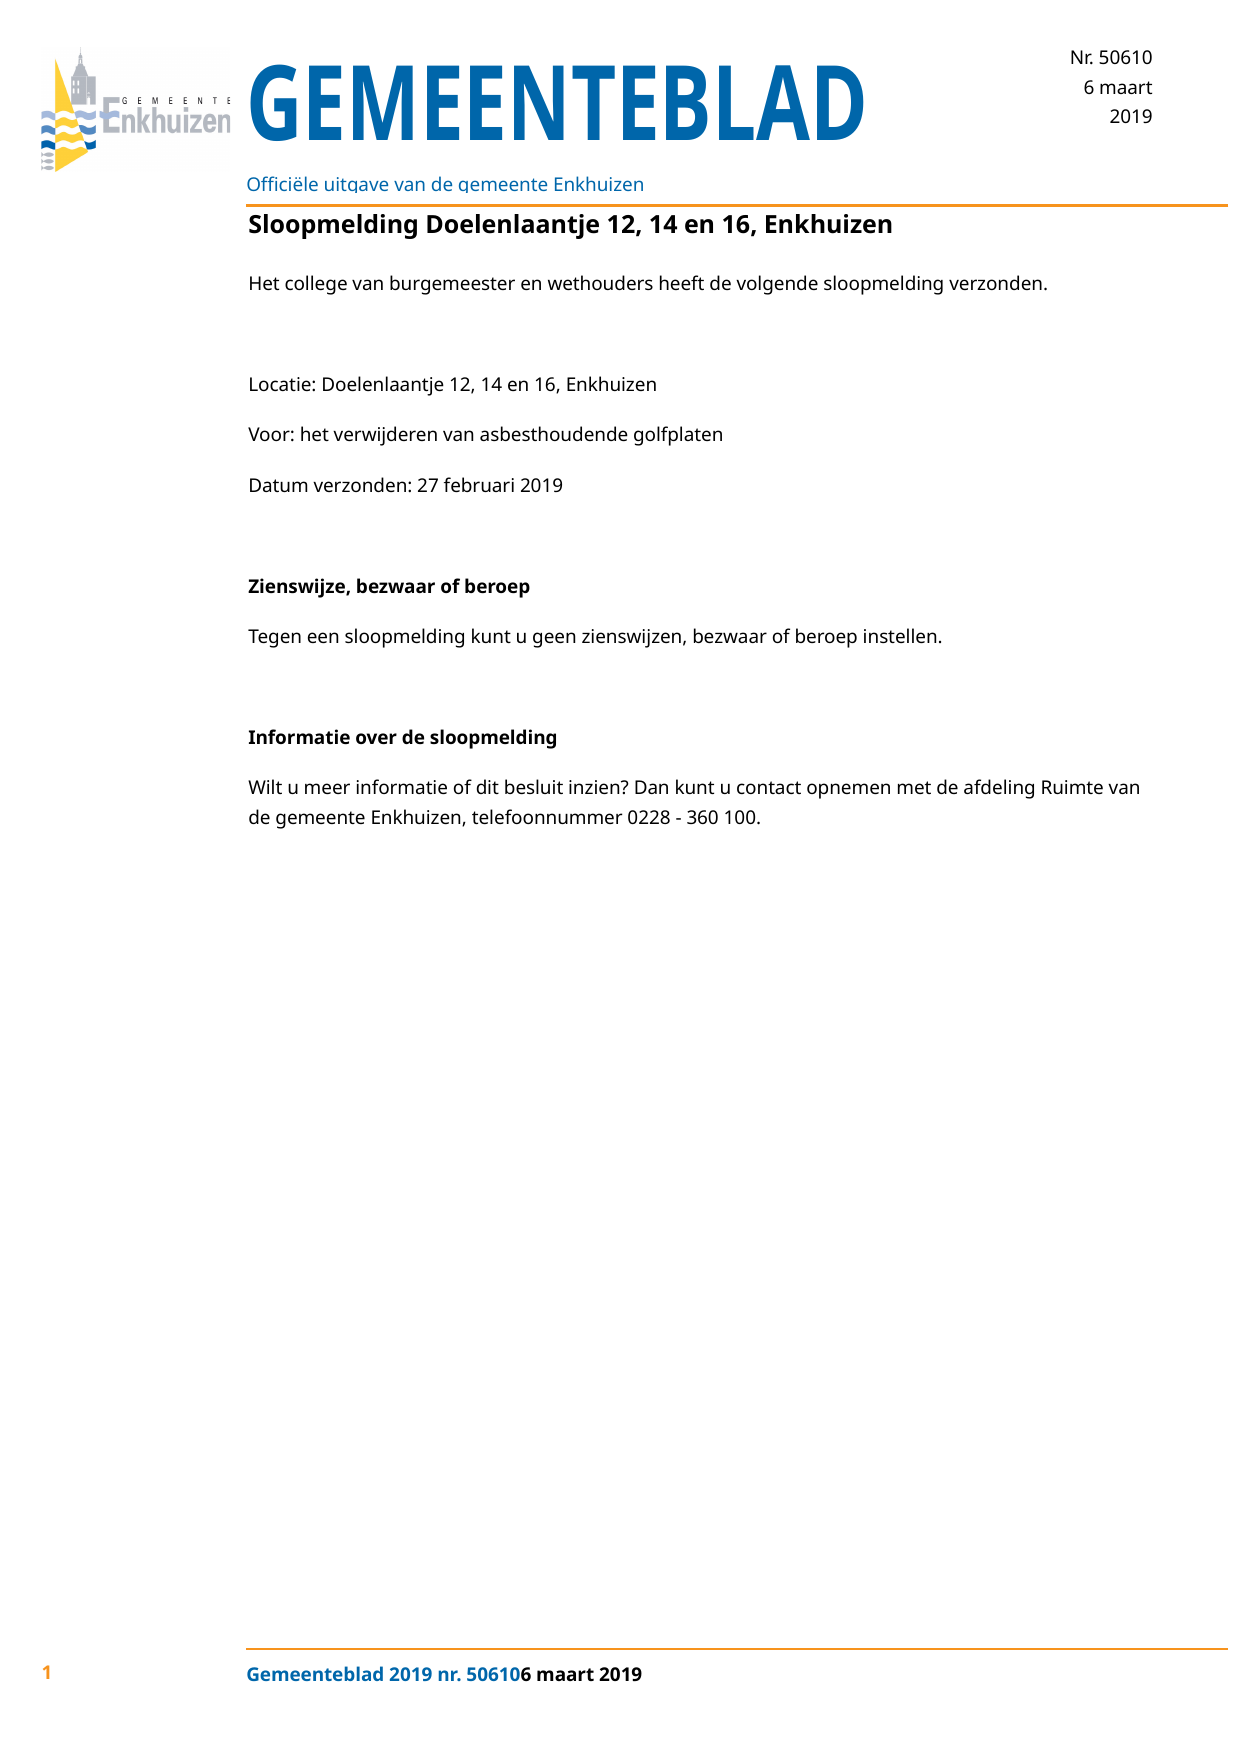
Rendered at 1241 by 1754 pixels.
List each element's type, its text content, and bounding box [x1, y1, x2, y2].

picture [41, 47, 231, 172]
text Voor: het verwijderen van asbesthoudende golfplaten [248, 422, 1152, 447]
text Locatie: Doelenlaantje 12, 14 en 16, Enkhuizen [248, 371, 1152, 397]
text Tegen een sloopmelding kunt u geen zienswijzen, bezwaar of beroep instellen. [248, 623, 1152, 649]
text Datum verzonden: 27 februari 2019 [248, 472, 1152, 498]
text Wilt u meer informatie of dit besluit inzien? Dan kunt u contact opnemen met de afdeling Ruimte van de gemeente Enkhuizen, telefoonnummer 0228 - 360 100. [248, 774, 1152, 830]
text Het college van burgemeester en wethouders heeft de volgende sloopmelding verzonden. [248, 270, 1152, 296]
text Zienswijze, bezwaar of beroep [248, 573, 1152, 598]
text Sloopmelding Doelenlaantje 12, 14 en 16, Enkhuizen [248, 207, 1152, 241]
text Informatie over de sloopmelding [248, 724, 1152, 750]
